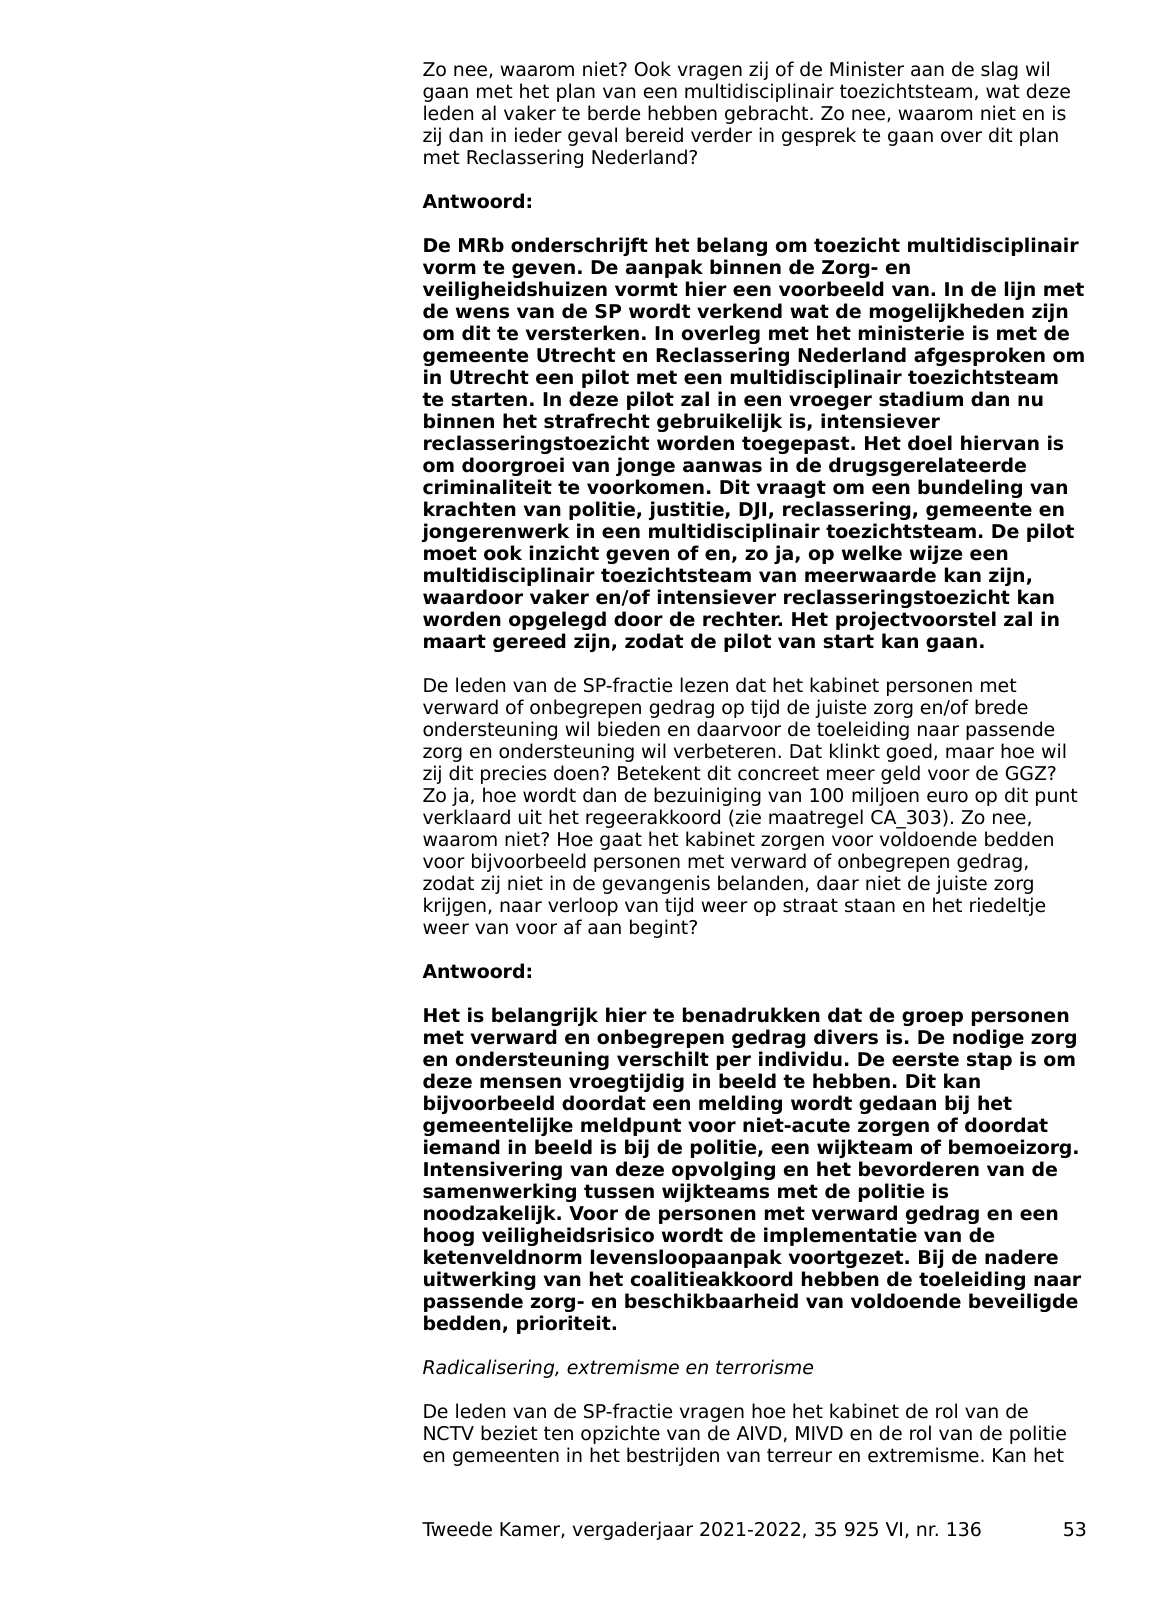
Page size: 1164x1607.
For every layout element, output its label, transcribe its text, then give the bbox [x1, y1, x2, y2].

text Het is belangrijk hier te benadrukken dat de groep personen met verward en onbegrepen gedrag divers is. De nodige zorg en ondersteuning verschilt per individu. De eerste stap is om deze mensen vroegtijdig in beeld te hebben. Dit kan bijvoorbeeld doordat een melding wordt gedaan bij het gemeentelijke meldpunt voor niet-acute zorgen of doordat iemand in beeld is bij de politie, een wijkteam of bemoeizorg. Intensivering van deze opvolging en het bevorderen van de samenwerking tussen wijkteams met de politie is noodzakelijk. Voor de personen met verward gedrag en een hoog veiligheidsrisico wordt de implementatie van de ketenveldnorm levensloopaanpak voortgezet. Bij de nadere uitwerking van het coalitieakkoord hebben de toeleiding naar passende zorg- en beschikbaarheid van voldoende beveiligde bedden, prioriteit. [422, 1005, 1087, 1335]
subtitle Radicalisering, extremisme en terrorisme [422, 1357, 1087, 1379]
subtitle Antwoord: [422, 961, 1087, 983]
text De leden van de SP-fractie lezen dat het kabinet personen met verward of onbegrepen gedrag op tijd de juiste zorg en/of brede ondersteuning wil bieden en daarvoor de toeleiding naar passende zorg en ondersteuning wil verbeteren. Dat klinkt goed, maar hoe wil zij dit precies doen? Betekent dit concreet meer geld voor de GGZ? Zo ja, hoe wordt dan de bezuiniging van 100 miljoen euro op dit punt verklaard uit het regeerakkoord (zie maatregel CA_303). Zo nee, waarom niet? Hoe gaat het kabinet zorgen voor voldoende bedden voor bijvoorbeeld personen met verward of onbegrepen gedrag, zodat zij niet in de gevangenis belanden, daar niet de juiste zorg krijgen, naar verloop van tijd weer op straat staan en het riedeltje weer van voor af aan begint? [422, 675, 1087, 939]
text Zo nee, waarom niet? Ook vragen zij of de Minister aan de slag wil gaan met het plan van een multidisciplinair toezichtsteam, wat deze leden al vaker te berde hebben gebracht. Zo nee, waarom niet en is zij dan in ieder geval bereid verder in gesprek te gaan over dit plan met Reclassering Nederland? [422, 59, 1087, 169]
text De MRb onderschrijft het belang om toezicht multidisciplinair vorm te geven. De aanpak binnen de Zorg- en veiligheidshuizen vormt hier een voorbeeld van. In de lijn met de wens van de SP wordt verkend wat de mogelijkheden zijn om dit te versterken. In overleg met het ministerie is met de gemeente Utrecht en Reclassering Nederland afgesproken om in Utrecht een pilot met een multidisciplinair toezichtsteam te starten. In deze pilot zal in een vroeger stadium dan nu binnen het strafrecht gebruikelijk is, intensiever reclasseringstoezicht worden toegepast. Het doel hiervan is om doorgroei van jonge aanwas in de drugsgerelateerde criminaliteit te voorkomen. Dit vraagt om een bundeling van krachten van politie, justitie, DJI, reclassering, gemeente en jongerenwerk in een multidisciplinair toezichtsteam. De pilot moet ook inzicht geven of en, zo ja, op welke wijze een multidisciplinair toezichtsteam van meerwaarde kan zijn, waardoor vaker en/of intensiever reclasseringstoezicht kan worden opgelegd door de rechter. Het projectvoorstel zal in maart gereed zijn, zodat de pilot van start kan gaan. [422, 235, 1087, 653]
subtitle Antwoord: [422, 191, 1087, 213]
text De leden van de SP-fractie vragen hoe het kabinet de rol van de NCTV beziet ten opzichte van de AIVD, MIVD en de rol van de politie en gemeenten in het bestrijden van terreur en extremisme. Kan het [422, 1401, 1087, 1467]
